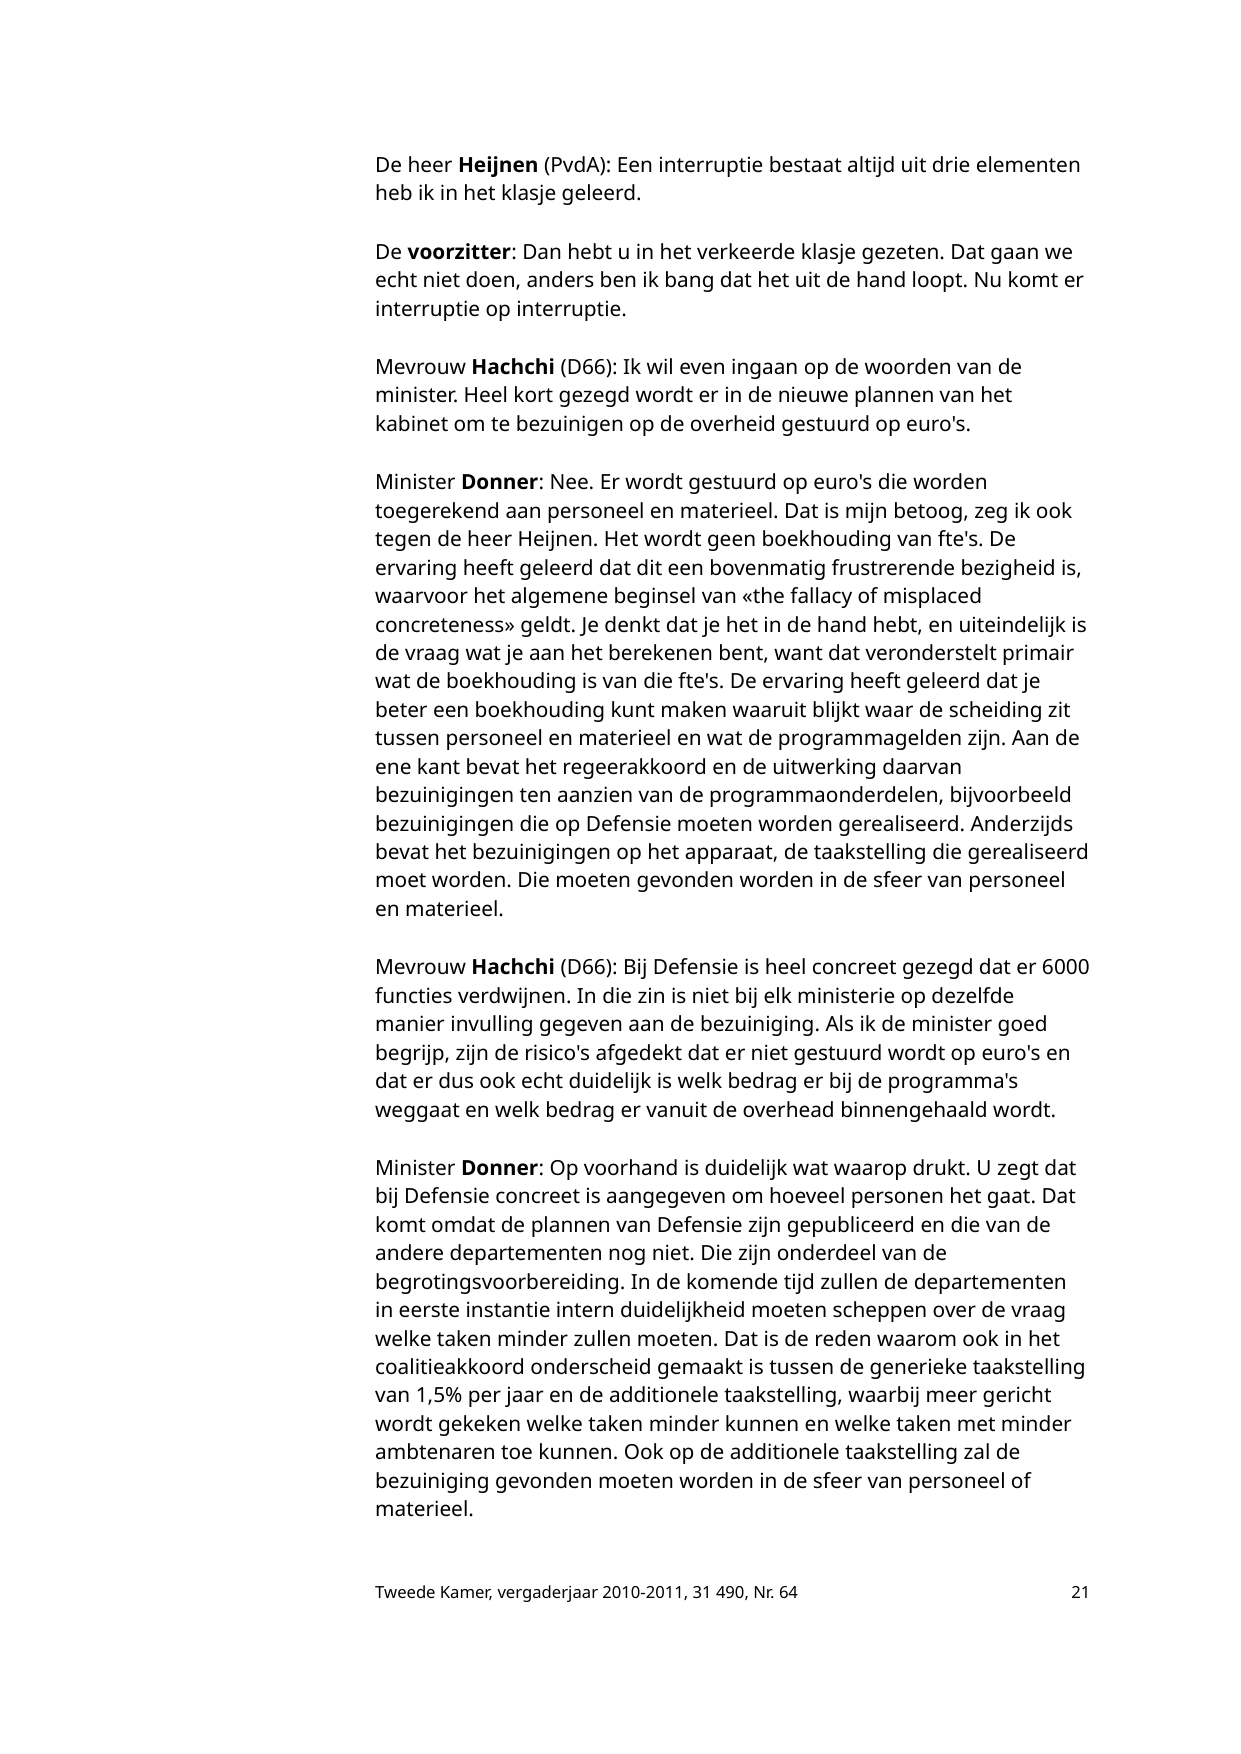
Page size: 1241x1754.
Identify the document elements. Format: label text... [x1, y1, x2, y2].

text Mevrouw Hachchi (D66): Bij Defensie is heel concreet gezegd dat er 6000 functies verdwijnen. In die zin is niet bij elk ministerie op dezelfde manier invulling gegeven aan de bezuiniging. Als ik de minister goed begrijp, zijn de risico's afgedekt dat er niet gestuurd wordt op euro's en dat er dus ook echt duidelijk is welk bedrag er bij de programma's weggaat en welk bedrag er vanuit de overhead binnengehaald wordt. [375, 952, 1090, 1123]
text De heer Heijnen (PvdA): Een interruptie bestaat altijd uit drie elementen heb ik in het klasje geleerd. [375, 150, 1090, 207]
text Minister Donner: Op voorhand is duidelijk wat waarop drukt. U zegt dat bij Defensie concreet is aangegeven om hoeveel personen het gaat. Dat komt omdat de plannen van Defensie zijn gepubliceerd en die van de andere departementen nog niet. Die zijn onderdeel van de begrotingsvoorbereiding. In de komende tijd zullen de departementen in eerste instantie intern duidelijkheid moeten scheppen over de vraag welke taken minder zullen moeten. Dat is de reden waarom ook in het coalitieakkoord onderscheid gemaakt is tussen de generieke taakstelling van 1,5% per jaar en de additionele taakstelling, waarbij meer gericht wordt gekeken welke taken minder kunnen en welke taken met minder ambtenaren toe kunnen. Ook op de additionele taakstelling zal de bezuiniging gevonden moeten worden in de sfeer van personeel of materieel. [375, 1153, 1090, 1523]
text Minister Donner: Nee. Er wordt gestuurd op euro's die worden toegerekend aan personeel en materieel. Dat is mijn betoog, zeg ik ook tegen de heer Heijnen. Het wordt geen boekhouding van fte's. De ervaring heeft geleerd dat dit een bovenmatig frustrerende bezigheid is, waarvoor het algemene beginsel van «the fallacy of misplaced concreteness» geldt. Je denkt dat je het in de hand hebt, en uiteindelijk is de vraag wat je aan het berekenen bent, want dat veronderstelt primair wat de boekhouding is van die fte's. De ervaring heeft geleerd dat je beter een boekhouding kunt maken waaruit blijkt waar de scheiding zit tussen personeel en materieel en wat de programmagelden zijn. Aan de ene kant bevat het regeerakkoord en de uitwerking daarvan bezuinigingen ten aanzien van de programmaonderdelen, bijvoorbeeld bezuinigingen die op Defensie moeten worden gerealiseerd. Anderzijds bevat het bezuinigingen op het apparaat, de taakstelling die gerealiseerd moet worden. Die moeten gevonden worden in de sfeer van personeel en materieel. [375, 467, 1090, 922]
text Mevrouw Hachchi (D66): Ik wil even ingaan op de woorden van de minister. Heel kort gezegd wordt er in de nieuwe plannen van het kabinet om te bezuinigen op de overheid gestuurd op euro's. [375, 352, 1090, 437]
text De voorzitter: Dan hebt u in het verkeerde klasje gezeten. Dat gaan we echt niet doen, anders ben ik bang dat het uit de hand loopt. Nu komt er interruptie op interruptie. [375, 237, 1090, 322]
